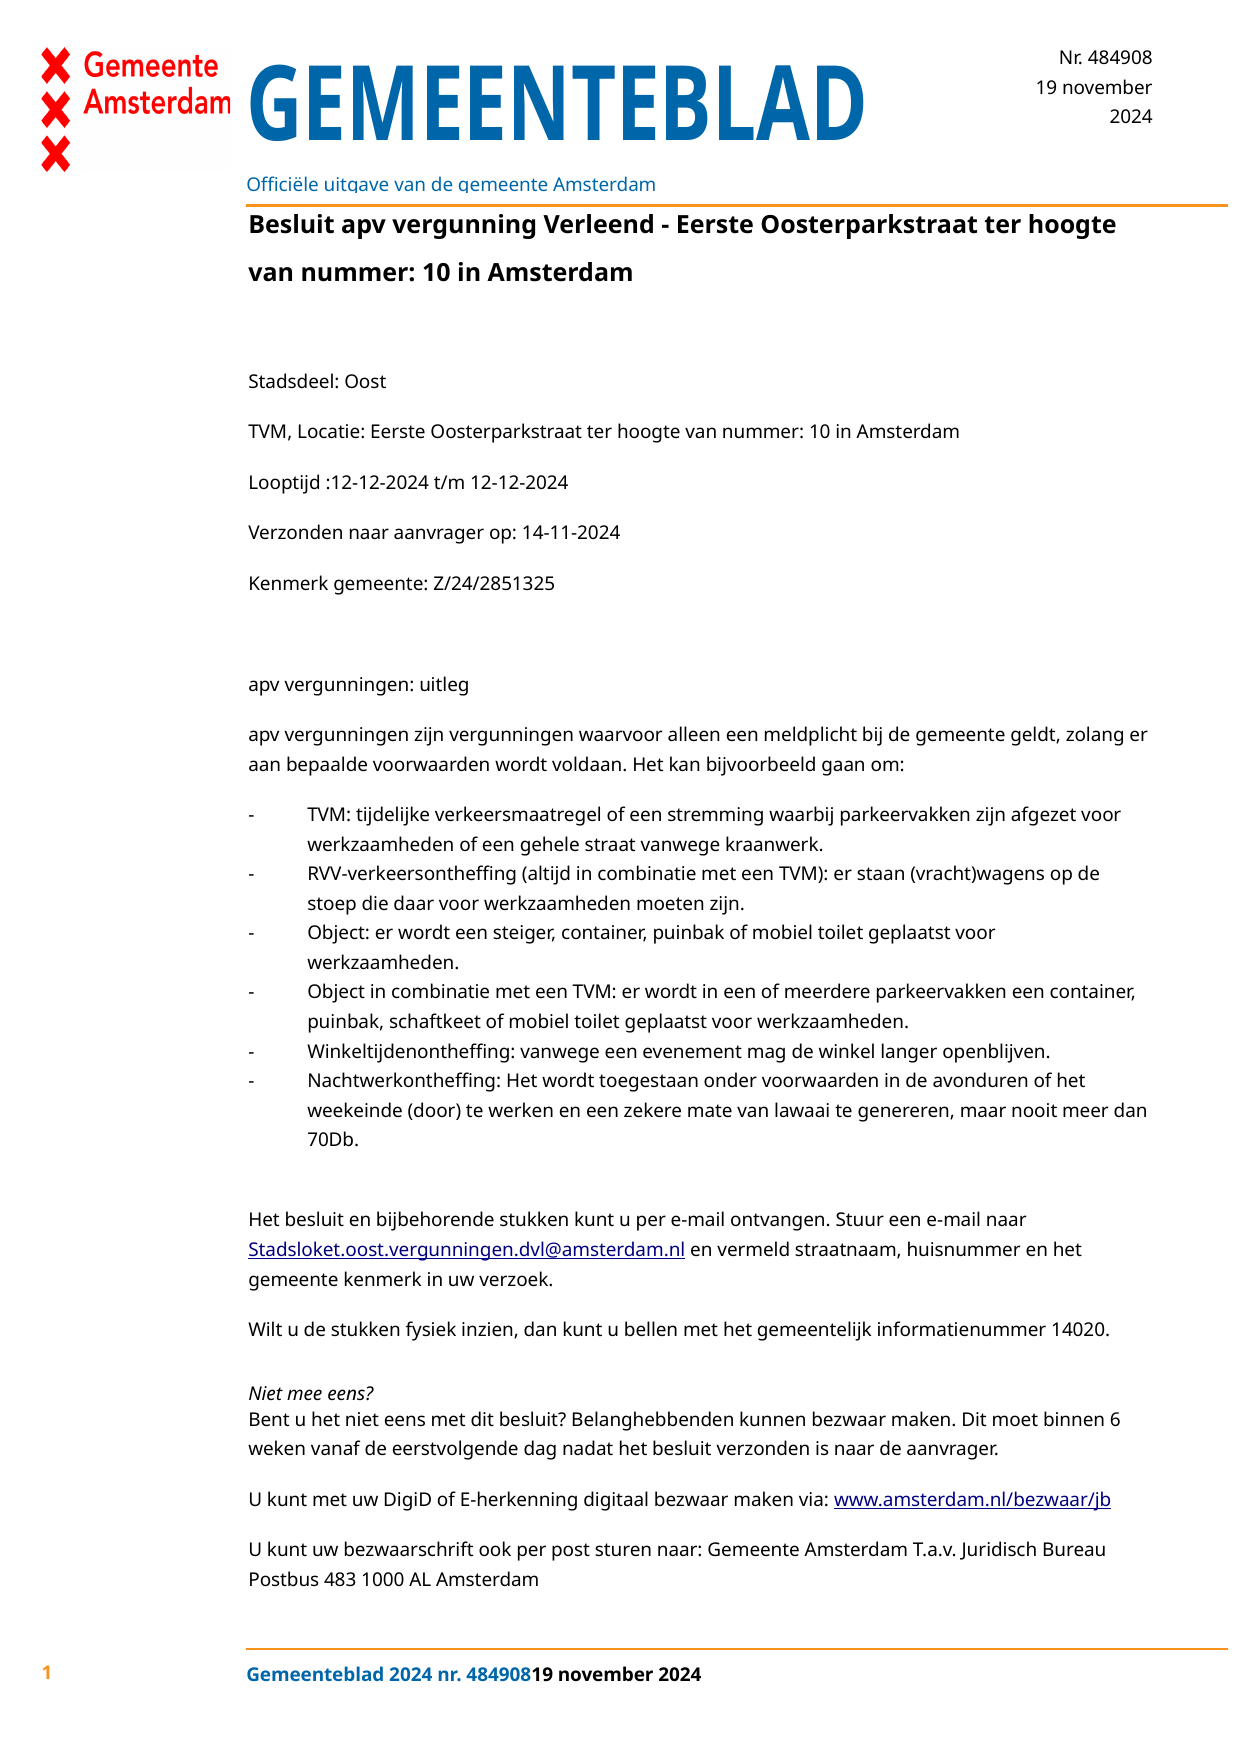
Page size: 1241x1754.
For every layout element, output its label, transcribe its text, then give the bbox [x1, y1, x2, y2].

text Besluit apv vergunning Verleend - Eerste Oosterparkstraat ter hoogte van nummer: 10 in Amsterdam [248, 207, 1152, 288]
text TVM, Locatie: Eerste Oosterparkstraat ter hoogte van nummer: 10 in Amsterdam [248, 419, 1152, 444]
text U kunt uw bezwaarschrift ook per post sturen naar: Gemeente Amsterdam T.a.v. Juridisch Bureau Postbus 483 1000 AL Amsterdam [248, 1536, 1152, 1592]
text apv vergunningen: uitleg [248, 671, 1152, 697]
text U kunt met uw DigiD of E-herkenning digitaal bezwaar maken via: www.amsterdam.nl/bezwaar/jb [248, 1486, 1152, 1512]
list RVV-verkeersontheffing (altijd in combinatie met een TVM): er staan (vracht)wagens op de stoep die daar voor werkzaamheden moeten zijn. [248, 860, 1152, 916]
picture [41, 47, 231, 172]
text Kenmerk gemeente: Z/24/2851325 [248, 570, 1152, 596]
list Object: er wordt een steiger, container, puinbak of mobiel toilet geplaatst voor werkzaamheden. [248, 919, 1152, 975]
text Niet mee eens? [248, 1380, 1152, 1406]
text Looptijd :12-12-2024 t/m 12-12-2024 [248, 469, 1152, 495]
text Bent u het niet eens met dit besluit? Belanghebbenden kunnen bezwaar maken. Dit moet binnen 6 weken vanaf de eerstvolgende dag nadat het besluit verzonden is naar de aanvrager. [248, 1406, 1152, 1461]
text Stadsdeel: Oost [248, 368, 1152, 394]
text Verzonden naar aanvrager op: 14-11-2024 [248, 519, 1152, 545]
list TVM: tijdelijke verkeersmaatregel of een stremming waarbij parkeervakken zijn afgezet voor werkzaamheden of een gehele straat vanwege kraanwerk. [248, 801, 1152, 857]
list Object in combinatie met een TVM: er wordt in een of meerdere parkeervakken een container, puinbak, schaftkeet of mobiel toilet geplaatst voor werkzaamheden. [248, 979, 1152, 1034]
text Wilt u de stukken fysiek inzien, dan kunt u bellen met het gemeentelijk informatienummer 14020. [248, 1316, 1152, 1342]
text Het besluit en bijbehorende stukken kunt u per e-mail ontvangen. Stuur een e-mail naar Stadsloket.oost.vergunningen.dvl@amsterdam.nl en vermeld straatnaam, huisnummer en het gemeente kenmerk in uw verzoek. [248, 1207, 1152, 1292]
list Winkeltijdenontheffing: vanwege een evenement mag de winkel langer openblijven. [248, 1038, 1152, 1064]
list Nachtwerkontheffing: Het wordt toegestaan onder voorwaarden in de avonduren of het weekeinde (door) te werken en een zekere mate van lawaai te genereren, maar nooit meer dan 70Db. [248, 1067, 1152, 1152]
text apv vergunningen zijn vergunningen waarvoor alleen een meldplicht bij de gemeente geldt, zolang er aan bepaalde voorwaarden wordt voldaan. Het kan bijvoorbeeld gaan om: [248, 721, 1152, 777]
